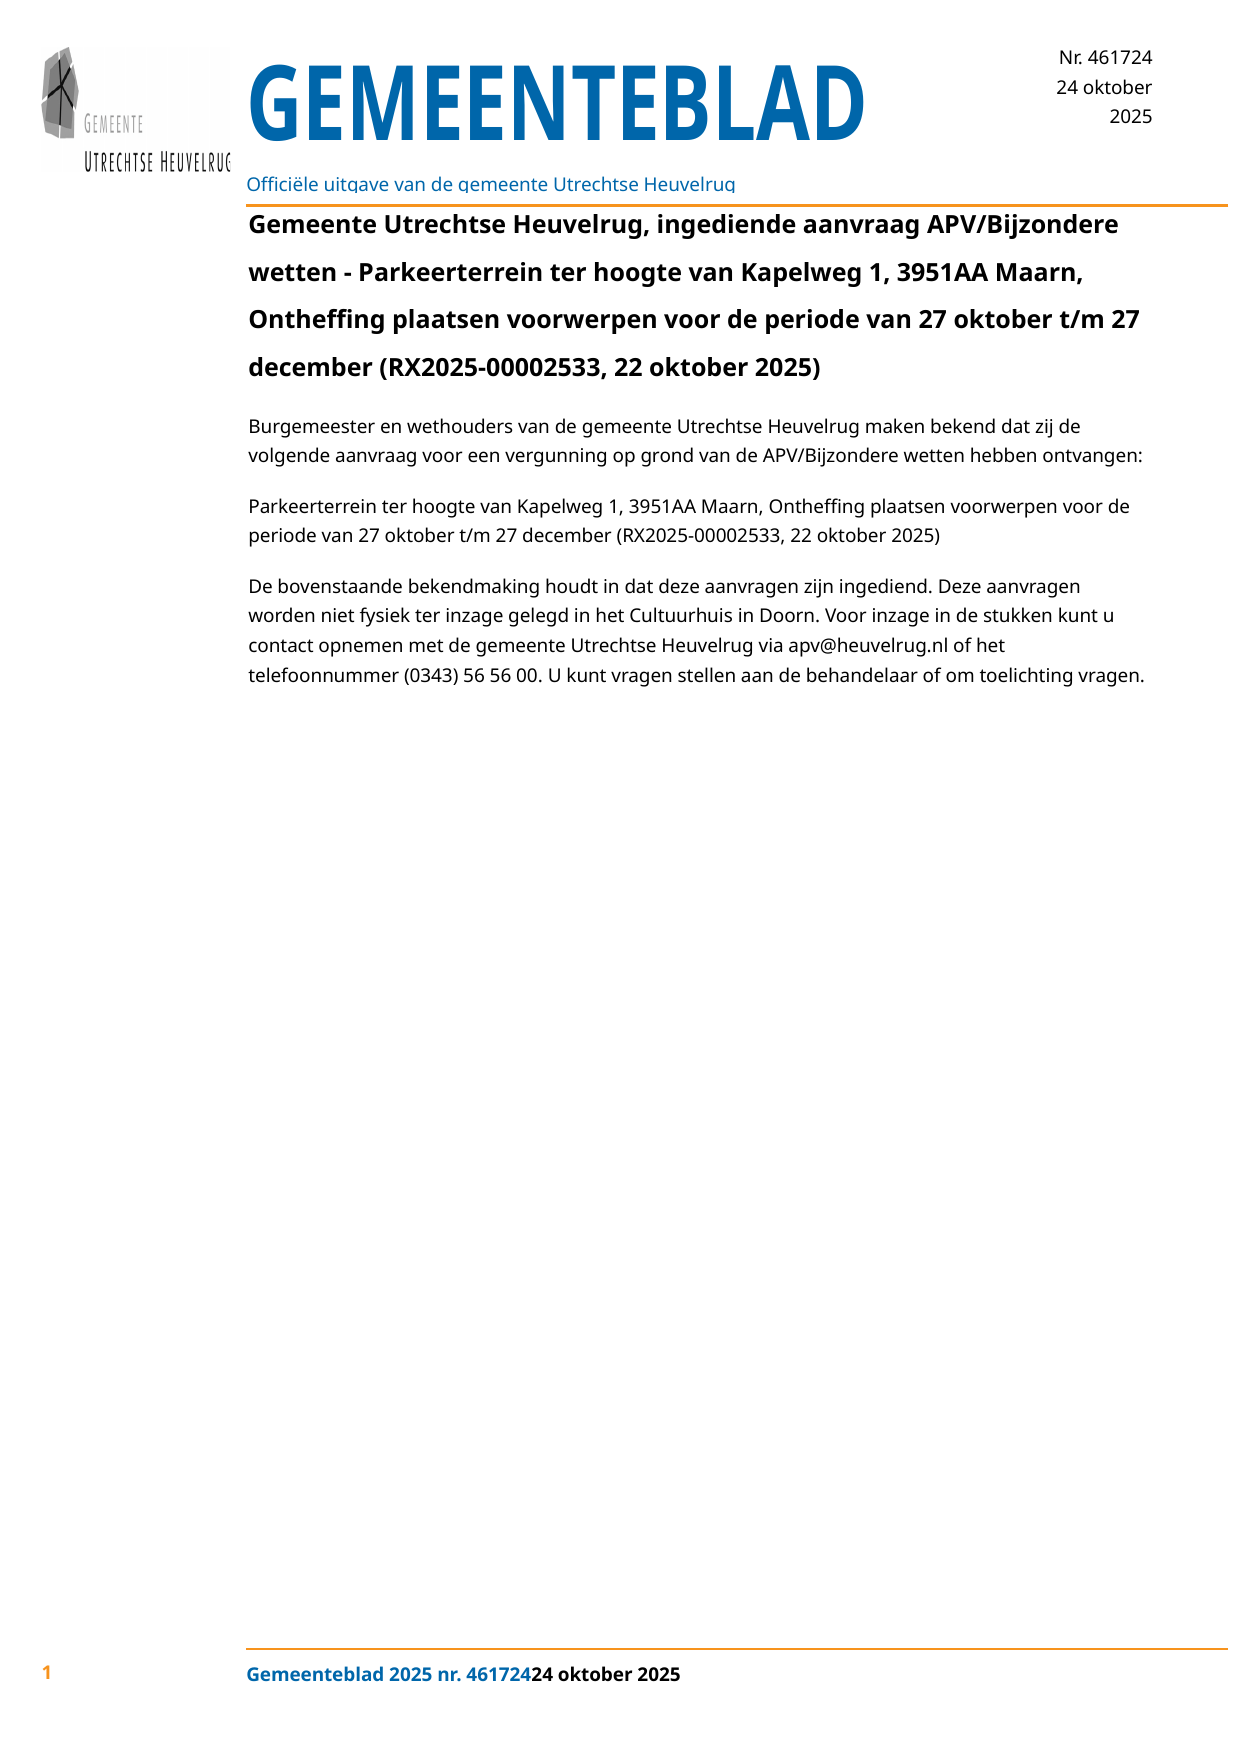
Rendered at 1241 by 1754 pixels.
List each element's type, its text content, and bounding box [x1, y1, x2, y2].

picture [41, 47, 231, 172]
text Gemeente Utrechtse Heuvelrug, ingediende aanvraag APV/Bijzondere wetten - Parkeerterrein ter hoogte van Kapelweg 1, 3951AA Maarn, Ontheffing plaatsen voorwerpen voor de periode van 27 oktober t/m 27 december (RX2025-00002533, 22 oktober 2025) [248, 207, 1152, 384]
text Burgemeester en wethouders van de gemeente Utrechtse Heuvelrug maken bekend dat zij de volgende aanvraag voor een vergunning op grond van de APV/Bijzondere wetten hebben ontvangen: [248, 413, 1152, 468]
text De bovenstaande bekendmaking houdt in dat deze aanvragen zijn ingediend. Deze aanvragen worden niet fysiek ter inzage gelegd in het Cultuurhuis in Doorn. Voor inzage in de stukken kunt u contact opnemen met de gemeente Utrechtse Heuvelrug via apv@heuvelrug.nl of het telefoonnummer (0343) 56 56 00. U kunt vragen stellen aan de behandelaar of om toelichting vragen. [248, 573, 1152, 688]
text Parkeerterrein ter hoogte van Kapelweg 1, 3951AA Maarn, Ontheffing plaatsen voorwerpen voor de periode van 27 oktober t/m 27 december (RX2025-00002533, 22 oktober 2025) [248, 493, 1152, 548]
